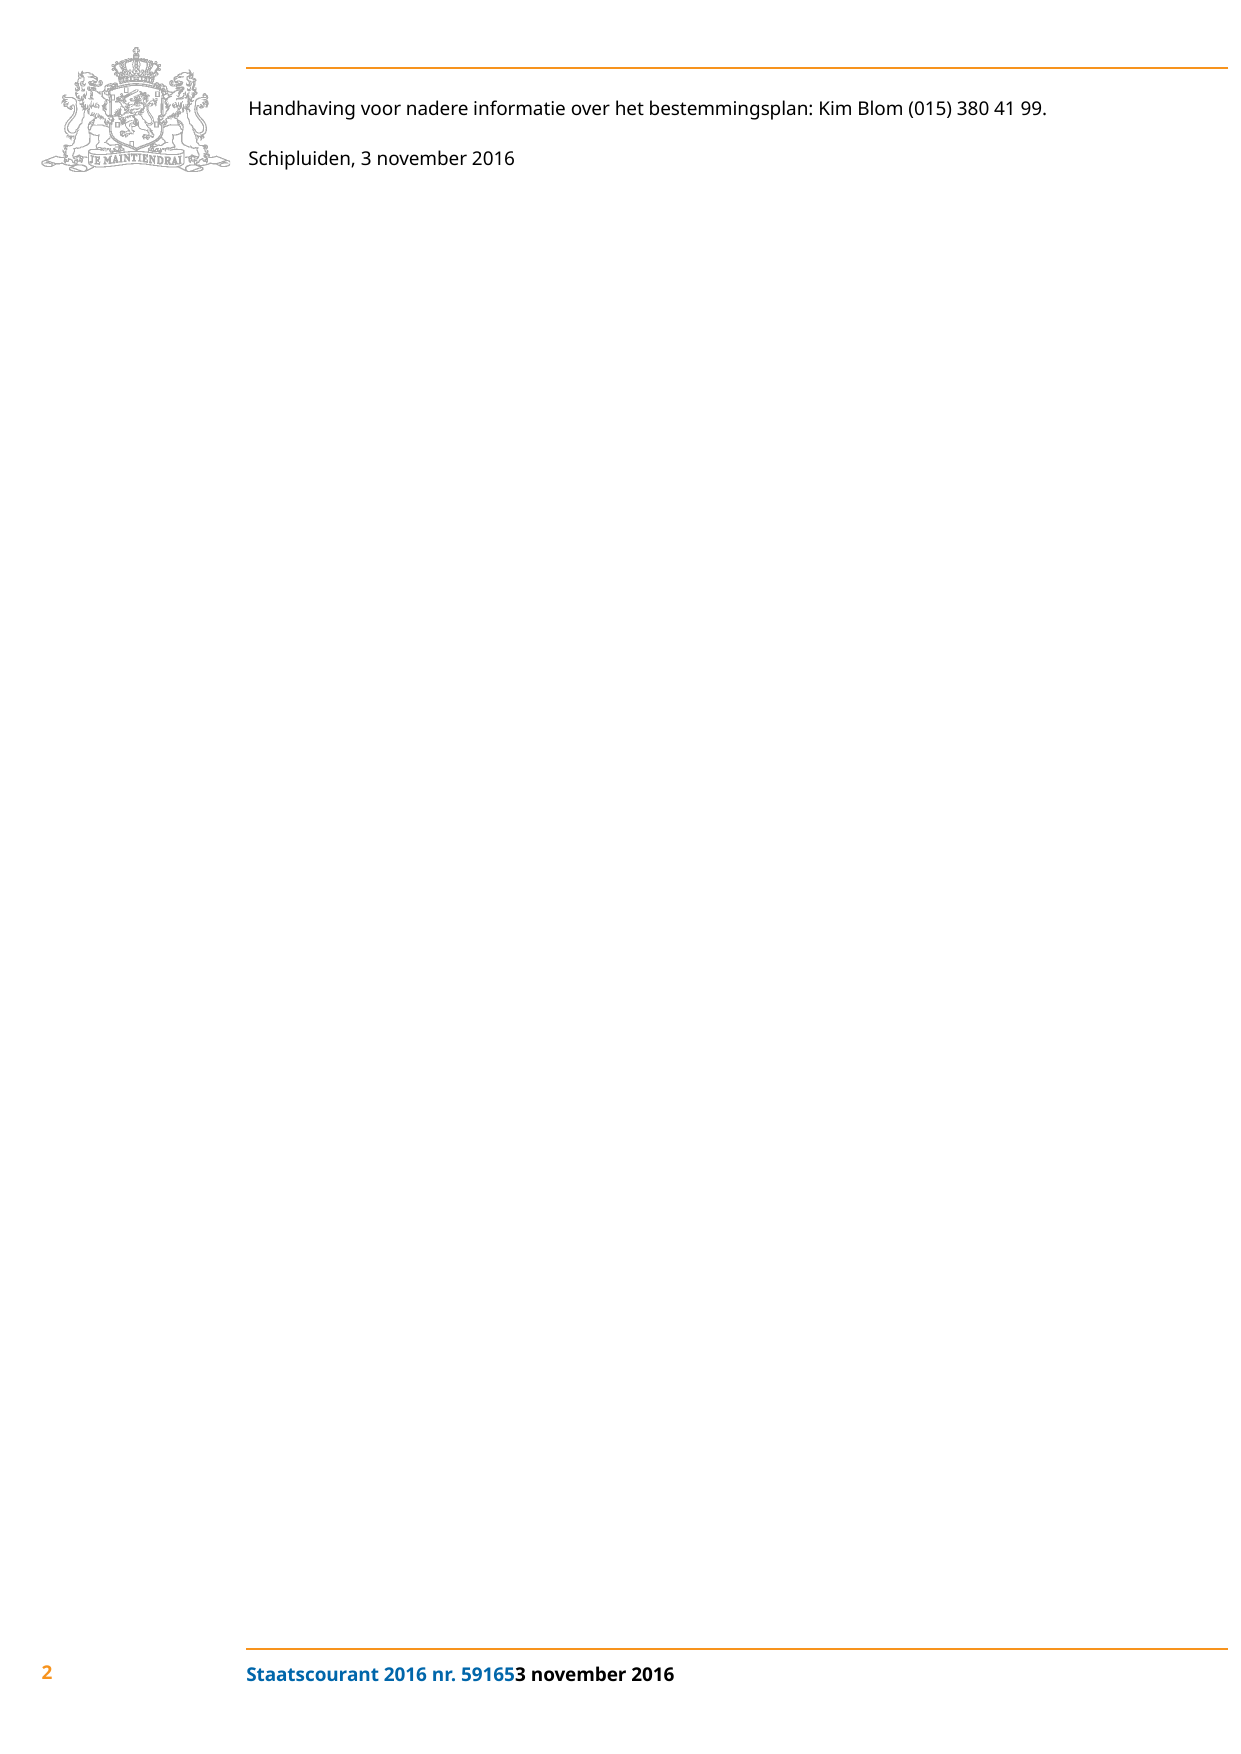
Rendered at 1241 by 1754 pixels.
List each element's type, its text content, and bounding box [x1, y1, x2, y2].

text Handhaving voor nadere informatie over het bestemmingsplan: Kim Blom (015) 380 41 99. [248, 95, 1152, 121]
picture [41, 47, 231, 172]
text Schipluiden, 3 november 2016 [248, 145, 1152, 171]
